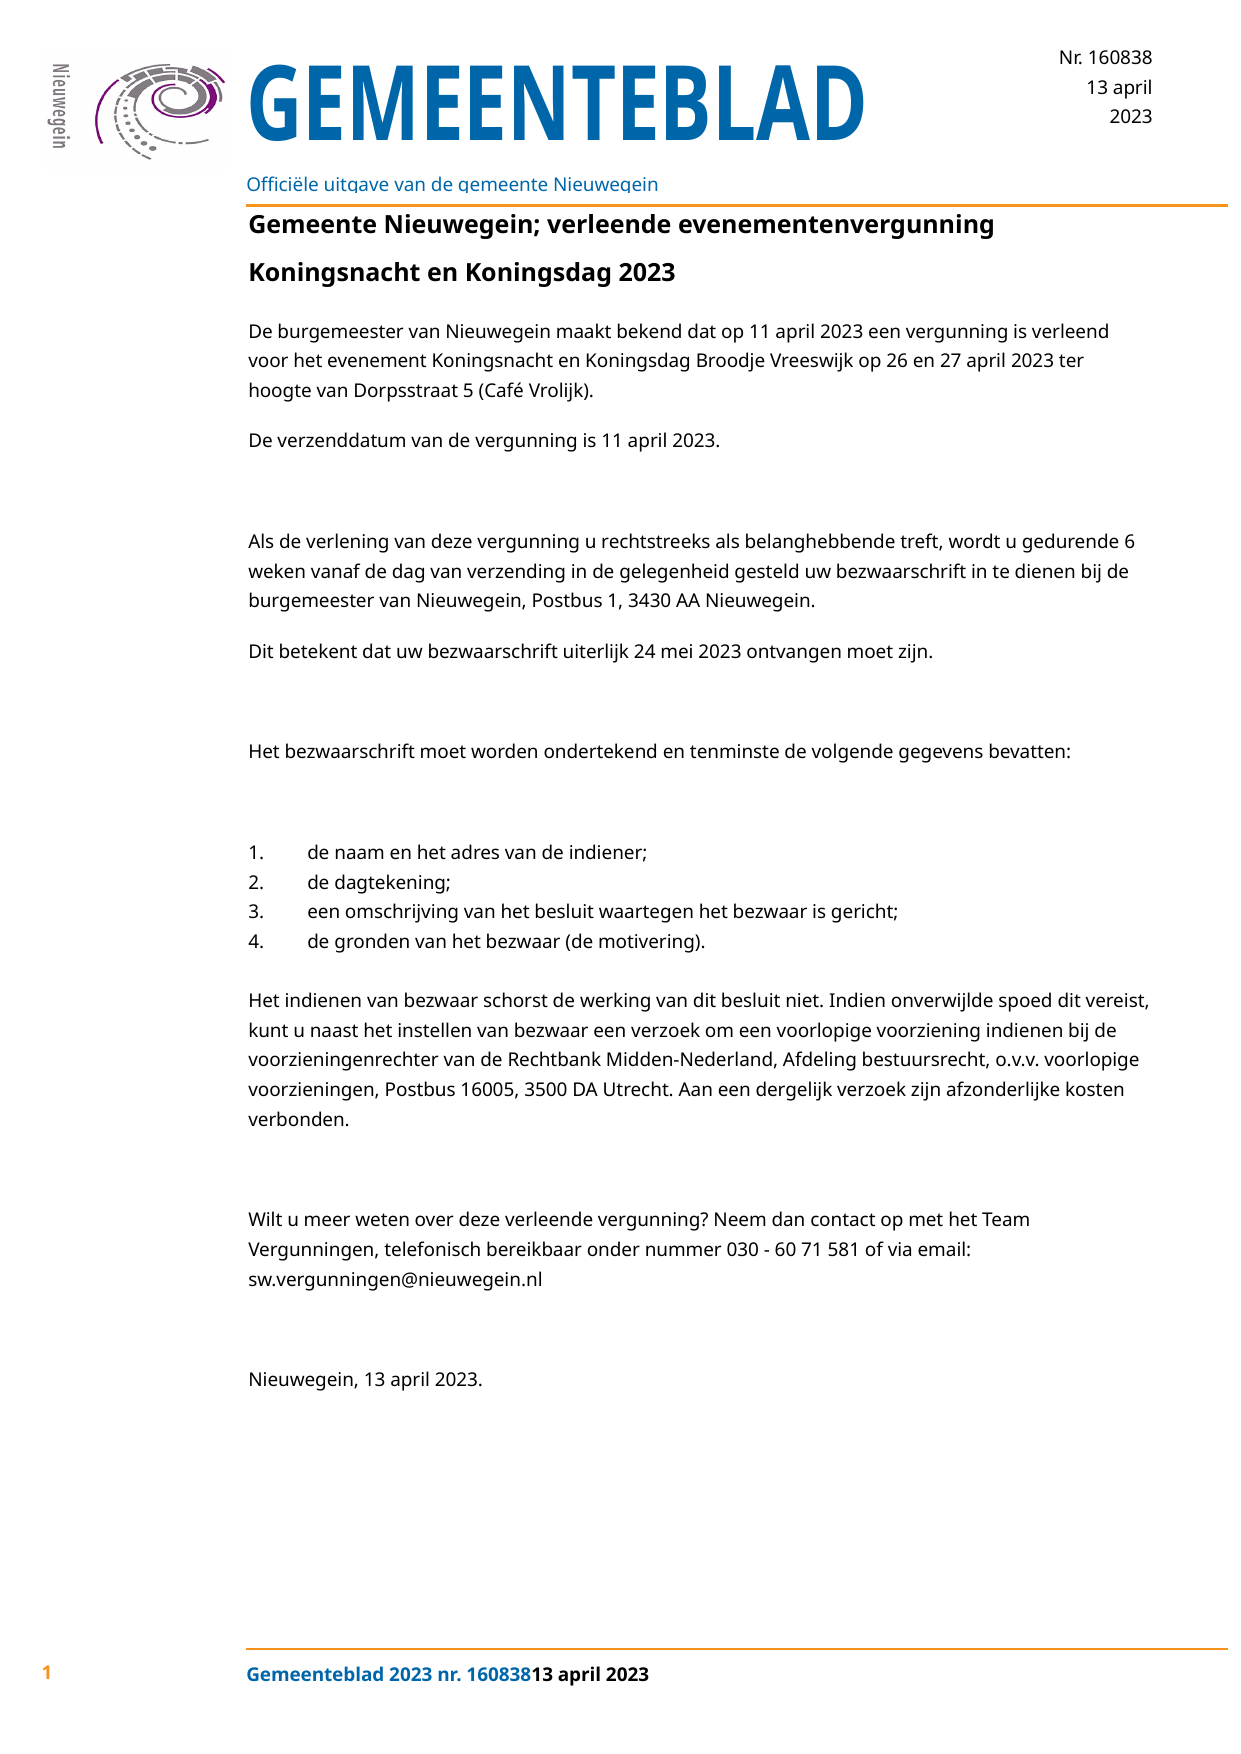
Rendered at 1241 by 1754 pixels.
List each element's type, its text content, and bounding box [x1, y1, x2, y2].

list de naam en het adres van de indiener; [248, 839, 1152, 865]
text Dit betekent dat uw bezwaarschrift uiterlijk 24 mei 2023 ontvangen moet zijn. [248, 638, 1152, 664]
text Wilt u meer weten over deze verleende vergunning? Neem dan contact op met het Team Vergunningen, telefonisch bereikbaar onder nummer 030 - 60 71 581 of via email: sw.vergunningen@nieuwegein.nl [248, 1207, 1152, 1292]
text De burgemeester van Nieuwegein maakt bekend dat op 11 april 2023 een vergunning is verleend voor het evenement Koningsnacht en Koningsdag Broodje Vreeswijk op 26 en 27 april 2023 ter hoogte van Dorpsstraat 5 (Café Vrolijk). [248, 318, 1152, 403]
list de gronden van het bezwaar (de motivering). [248, 928, 1152, 954]
picture [41, 47, 231, 172]
text Het indienen van bezwaar schorst de werking van dit besluit niet. Indien onverwijlde spoed dit vereist, kunt u naast het instellen van bezwaar een verzoek om een voorlopige voorziening indienen bij de voorzieningenrechter van de Rechtbank Midden-Nederland, Afdeling bestuursrecht, o.v.v. voorlopige voorzieningen, Postbus 16005, 3500 DA Utrecht. Aan een dergelijk verzoek zijn afzonderlijke kosten verbonden. [248, 987, 1152, 1132]
list een omschrijving van het besluit waartegen het bezwaar is gericht; [248, 899, 1152, 924]
text Het bezwaarschrift moet worden ondertekend en tenminste de volgende gegevens bevatten: [248, 739, 1152, 764]
text Als de verlening van deze vergunning u rechtstreeks als belanghebbende treft, wordt u gedurende 6 weken vanaf de dag van verzending in de gelegenheid gesteld uw bezwaarschrift in te dienen bij de burgemeester van Nieuwegein, Postbus 1, 3430 AA Nieuwegein. [248, 528, 1152, 613]
text Gemeente Nieuwegein; verleende evenementenvergunning Koningsnacht en Koningsdag 2023 [248, 207, 1152, 288]
text Nieuwegein, 13 april 2023. [248, 1367, 1152, 1392]
text De verzenddatum van de vergunning is 11 april 2023. [248, 427, 1152, 453]
list de dagtekening; [248, 869, 1152, 895]
